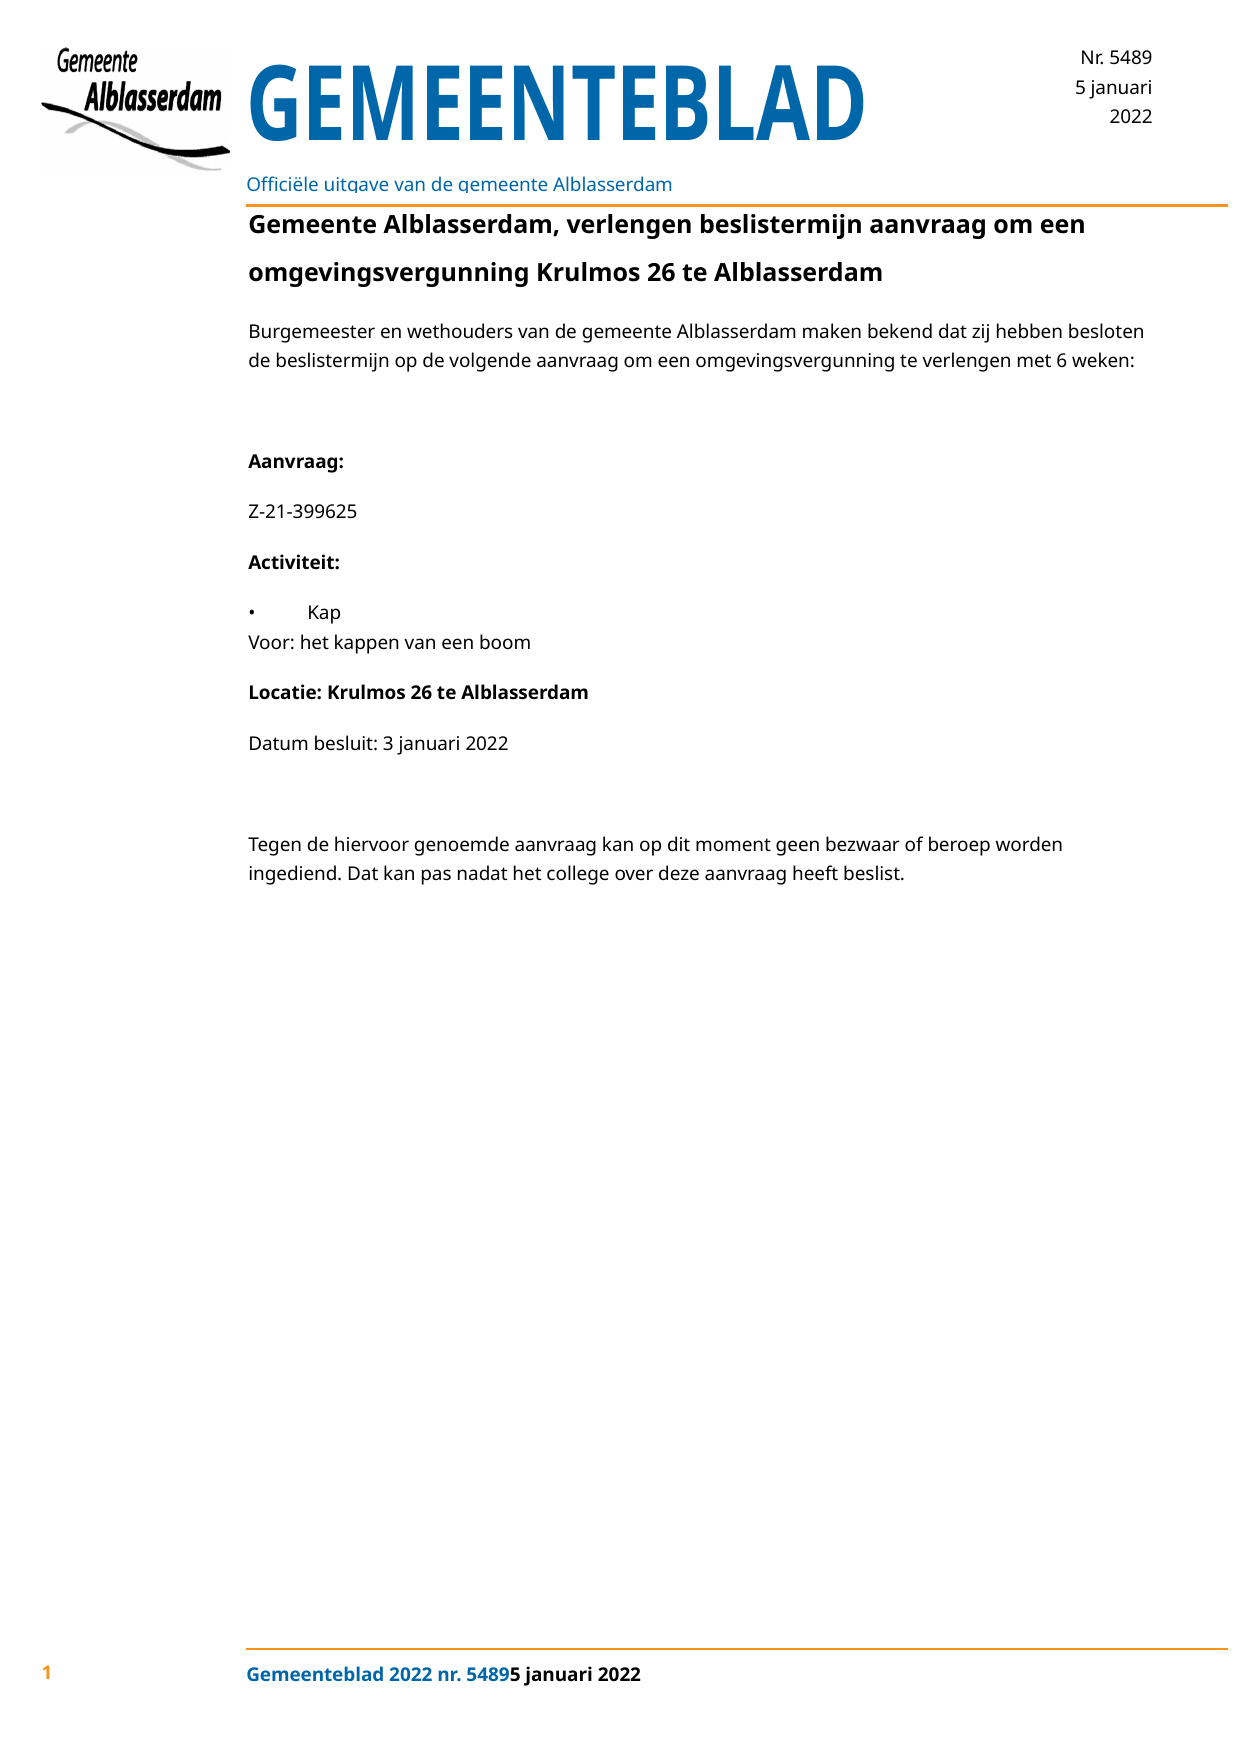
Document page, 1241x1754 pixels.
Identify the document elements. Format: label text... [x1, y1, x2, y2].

text Burgemeester en wethouders van de gemeente Alblasserdam maken bekend dat zij hebben besloten de beslistermijn op de volgende aanvraag om een omgevingsvergunning te verlengen met 6 weken: [248, 318, 1152, 373]
list Kap [248, 599, 1152, 625]
text Datum besluit: 3 januari 2022 [248, 730, 1152, 756]
text Aanvraag: [248, 448, 1152, 474]
picture [41, 47, 231, 172]
text Tegen de hiervoor genoemde aanvraag kan op dit moment geen bezwaar of beroep worden ingediend. Dat kan pas nadat het college over deze aanvraag heeft beslist. [248, 831, 1152, 886]
text Gemeente Alblasserdam, verlengen beslistermijn aanvraag om een omgevingsvergunning Krulmos 26 te Alblasserdam [248, 207, 1152, 288]
text Z-21-399625 [248, 499, 1152, 524]
text Voor: het kappen van een boom [248, 629, 1152, 655]
text Activiteit: [248, 549, 1152, 575]
text Locatie: Krulmos 26 te Alblasserdam [248, 679, 1152, 705]
